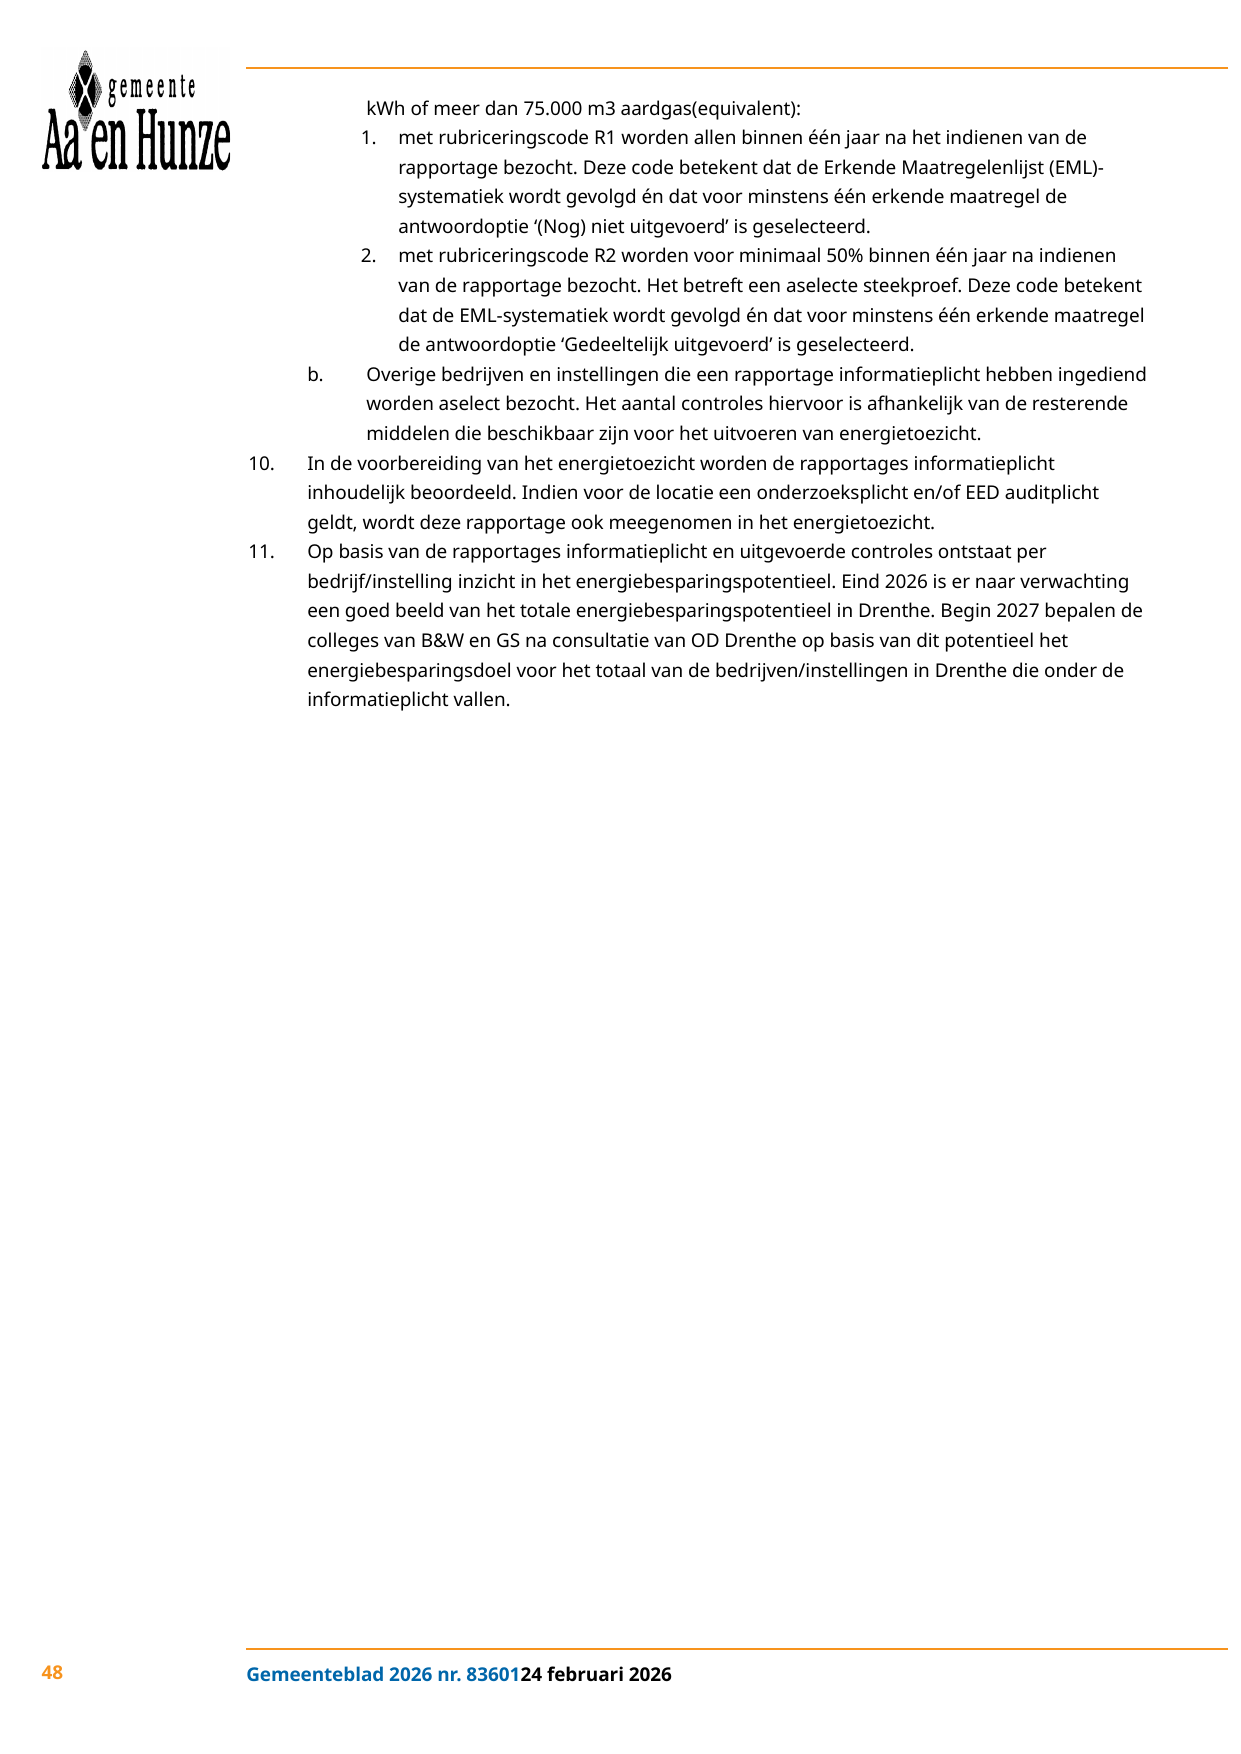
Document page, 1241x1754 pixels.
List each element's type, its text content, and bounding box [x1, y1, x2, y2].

list met rubriceringscode R1 worden allen binnen één jaar na het indienen van de rapportage bezocht. Deze code betekent dat de Erkende Maatregelenlijst (EML)-systematiek wordt gevolgd én dat voor minstens één erkende maatregel de antwoordoptie ‘(Nog) niet uitgevoerd’ is geselecteerd. [361, 124, 1152, 239]
list In de voorbereiding van het energietoezicht worden de rapportages informatieplicht inhoudelijk beoordeeld. Indien voor de locatie een onderzoeksplicht en/of EED auditplicht geldt, wordt deze rapportage ook meegenomen in het energietoezicht. [248, 450, 1152, 535]
list kWh of meer dan 75.000 m3 aardgas(equivalent): [307, 95, 1152, 121]
list Op basis van de rapportages informatieplicht en uitgevoerde controles ontstaat per bedrijf/instelling inzicht in het energiebesparingspotentieel. Eind 2026 is er naar verwachting een goed beeld van het totale energiebesparingspotentieel in Drenthe. Begin 2027 bepalen de colleges van B&W en GS na consultatie van OD Drenthe op basis van dit potentieel het energiebesparingsdoel voor het totaal van de bedrijven/instellingen in Drenthe die onder de informatieplicht vallen. [248, 538, 1152, 712]
list met rubriceringscode R2 worden voor minimaal 50% binnen één jaar na indienen van de rapportage bezocht. Het betreft een aselecte steekproef. Deze code betekent dat de EML-systematiek wordt gevolgd én dat voor minstens één erkende maatregel de antwoordoptie ‘Gedeeltelijk uitgevoerd’ is geselecteerd. [361, 243, 1152, 357]
list Overige bedrijven en instellingen die een rapportage informatieplicht hebben ingediend worden aselect bezocht. Het aantal controles hiervoor is afhankelijk van de resterende middelen die beschikbaar zijn voor het uitvoeren van energietoezicht. [307, 361, 1152, 446]
picture [41, 47, 231, 172]
